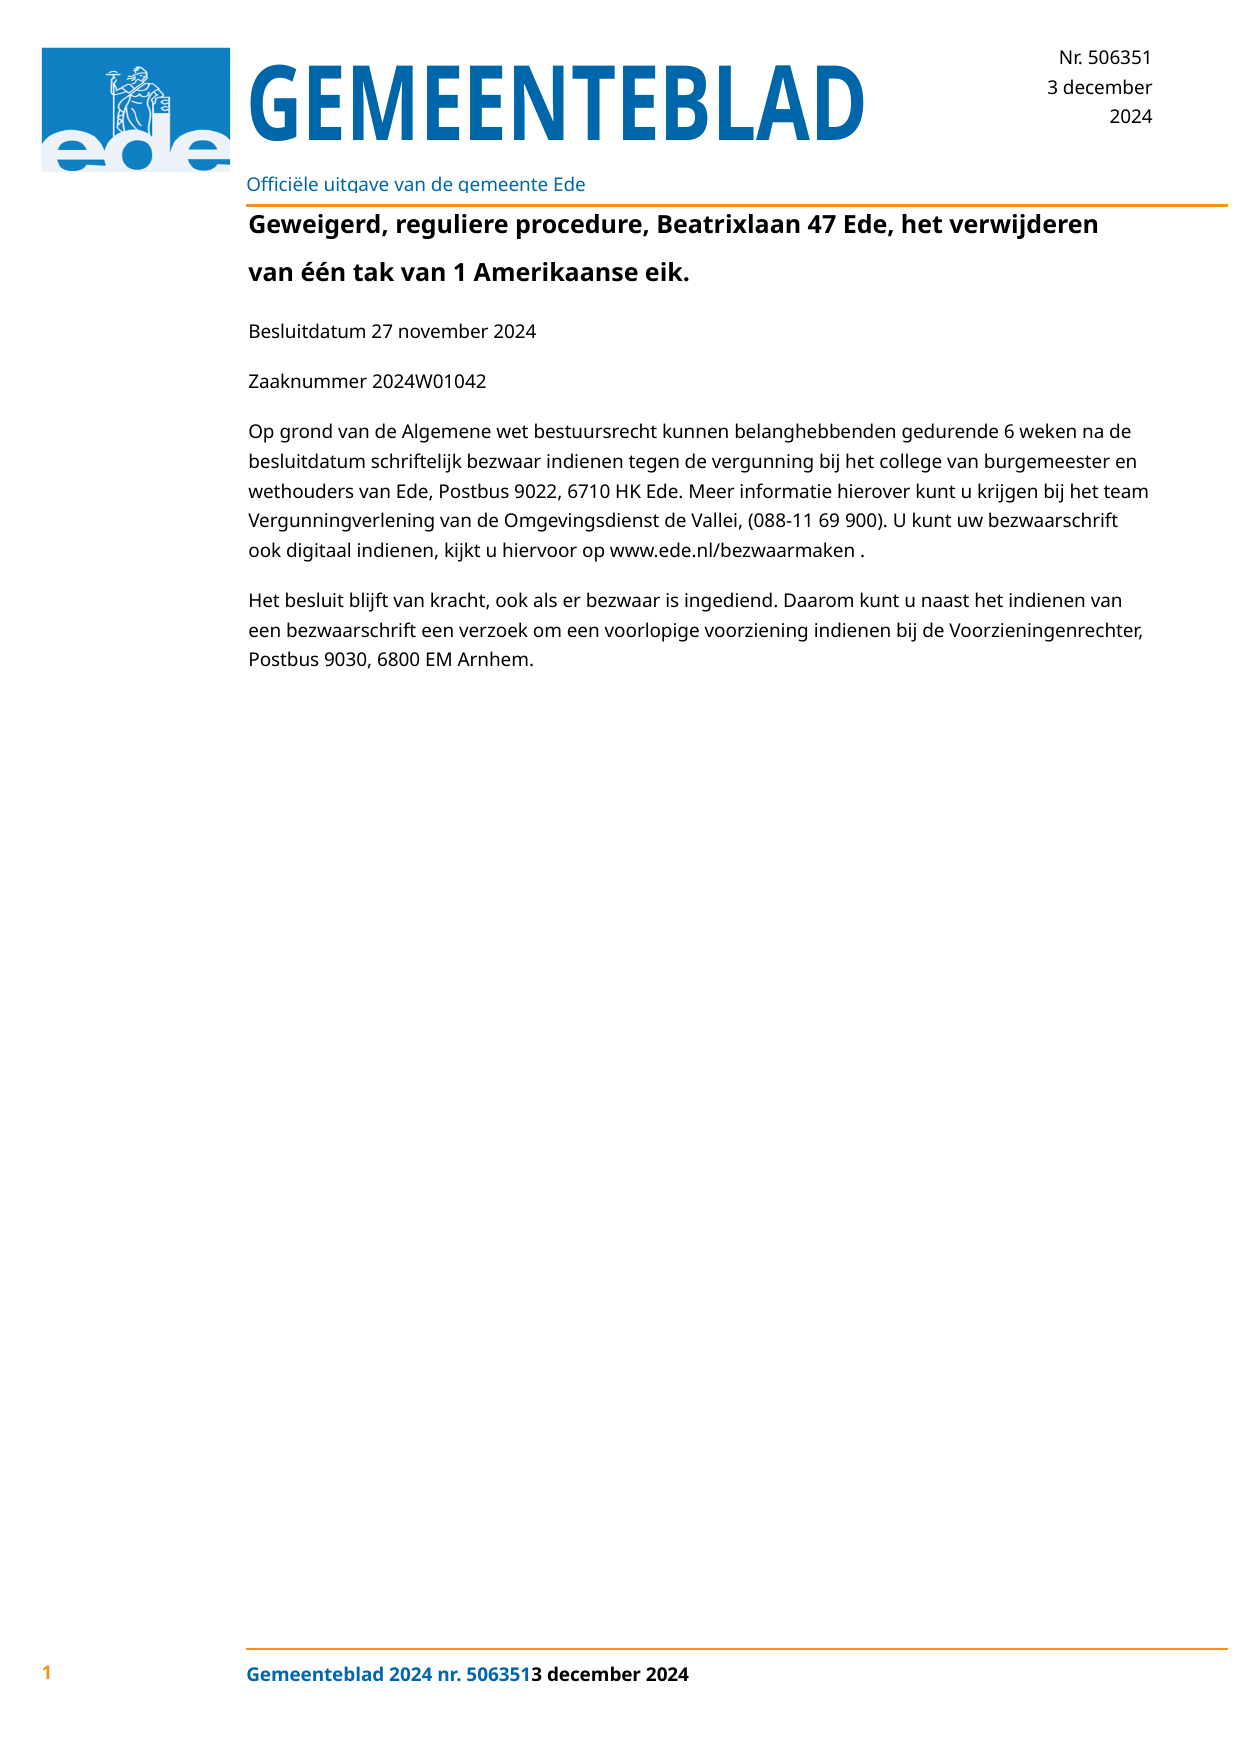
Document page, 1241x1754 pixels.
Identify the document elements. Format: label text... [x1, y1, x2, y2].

picture [41, 47, 231, 172]
text Op grond van de Algemene wet bestuursrecht kunnen belanghebbenden gedurende 6 weken na de besluitdatum schriftelijk bezwaar indienen tegen de vergunning bij het college van burgemeester en wethouders van Ede, Postbus 9022, 6710 HK Ede. Meer informatie hierover kunt u krijgen bij het team Vergunningverlening van de Omgevingsdienst de Vallei, (088-11 69 900). U kunt uw bezwaarschrift ook digitaal indienen, kijkt u hiervoor op www.ede.nl/bezwaarmaken . [248, 419, 1152, 563]
text Zaaknummer 2024W01042 [248, 368, 1152, 394]
text Geweigerd, reguliere procedure, Beatrixlaan 47 Ede, het verwijderen van één tak van 1 Amerikaanse eik. [248, 207, 1152, 288]
text Het besluit blijft van kracht, ook als er bezwaar is ingediend. Daarom kunt u naast het indienen van een bezwaarschrift een verzoek om een voorlopige voorziening indienen bij de Voorzieningenrechter, Postbus 9030, 6800 EM Arnhem. [248, 587, 1152, 672]
text Besluitdatum 27 november 2024 [248, 318, 1152, 344]
